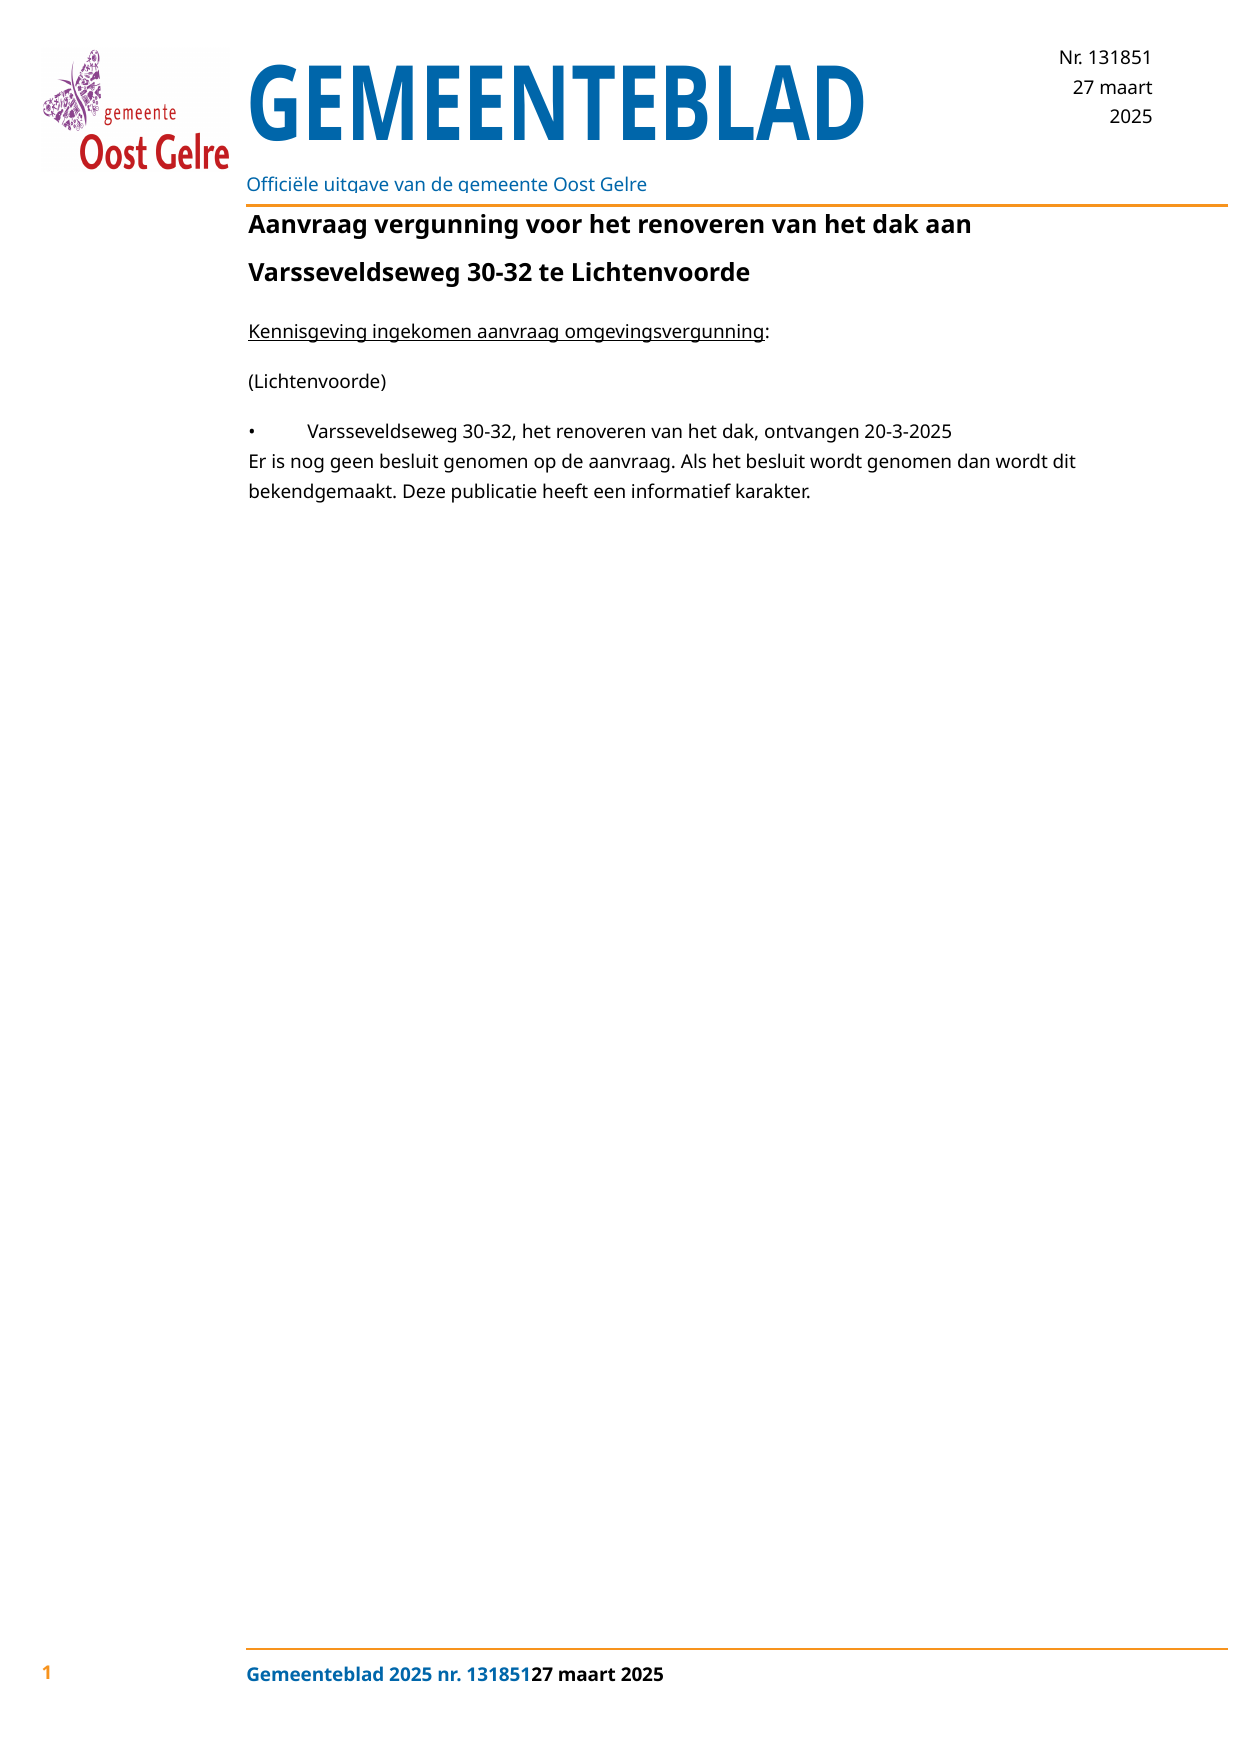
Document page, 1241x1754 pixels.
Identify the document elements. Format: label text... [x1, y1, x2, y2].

picture [41, 47, 231, 172]
text (Lichtenvoorde) [248, 368, 1152, 394]
text Aanvraag vergunning voor het renoveren van het dak aan Varsseveldseweg 30-32 te Lichtenvoorde [248, 207, 1152, 288]
text Er is nog geen besluit genomen op de aanvraag. Als het besluit wordt genomen dan wordt dit bekendgemaakt. Deze publicatie heeft een informatief karakter. [248, 448, 1152, 504]
list Varsseveldseweg 30-32, het renoveren van het dak, ontvangen 20-3-2025 [248, 419, 1152, 444]
text Kennisgeving ingekomen aanvraag omgevingsvergunning: [248, 318, 1152, 344]
